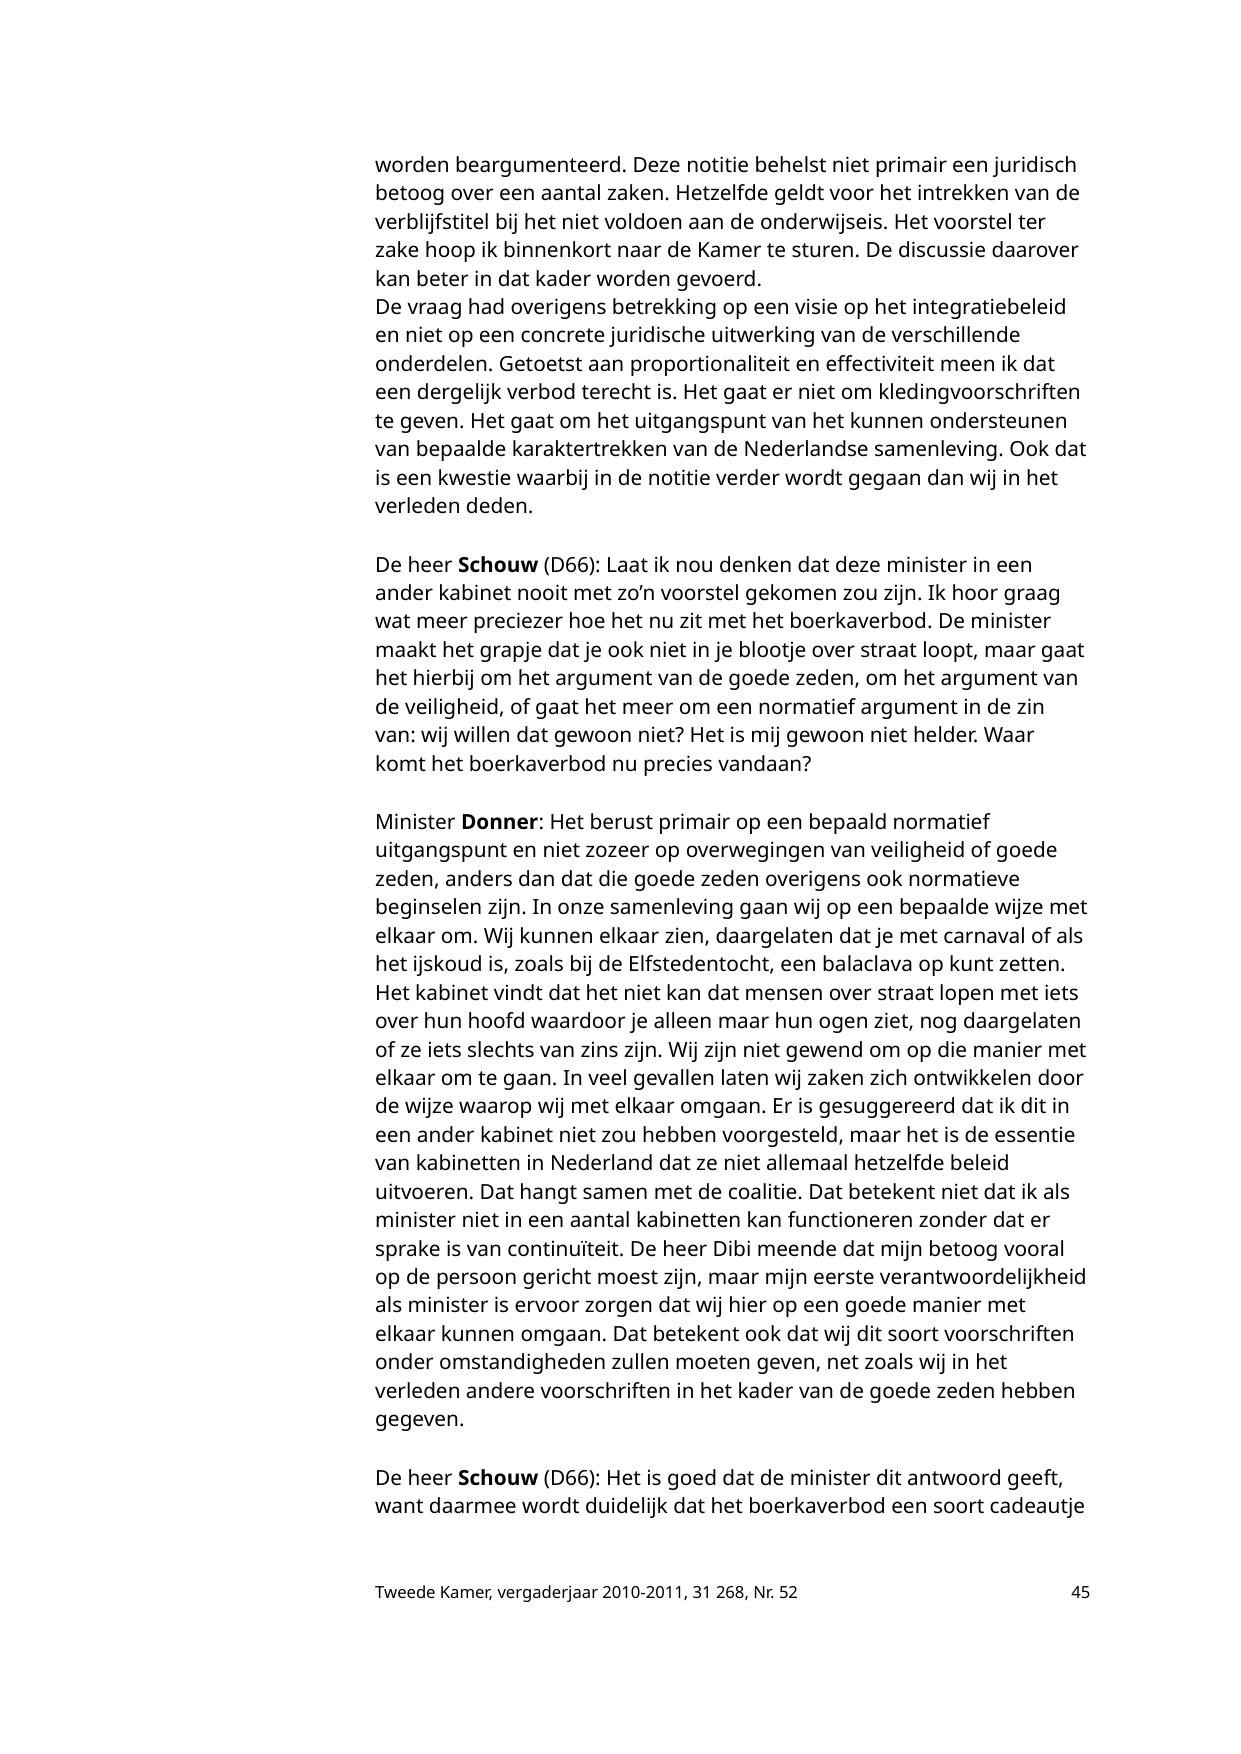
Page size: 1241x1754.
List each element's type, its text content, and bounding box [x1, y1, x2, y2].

text De heer Schouw (D66): Het is goed dat de minister dit antwoord geeft, want daarmee wordt duidelijk dat het boerkaverbod een soort cadeautje [375, 1463, 1090, 1520]
text De heer Schouw (D66): Laat ik nou denken dat deze minister in een ander kabinet nooit met zo’n voorstel gekomen zou zijn. Ik hoor graag wat meer preciezer hoe het nu zit met het boerkaverbod. De minister maakt het grapje dat je ook niet in je blootje over straat loopt, maar gaat het hierbij om het argument van de goede zeden, om het argument van de veiligheid, of gaat het meer om een normatief argument in de zin van: wij willen dat gewoon niet? Het is mij gewoon niet helder. Waar komt het boerkaverbod nu precies vandaan? [375, 550, 1090, 777]
text worden beargumenteerd. Deze notitie behelst niet primair een juridisch betoog over een aantal zaken. Hetzelfde geldt voor het intrekken van de verblijfstitel bij het niet voldoen aan de onderwijseis. Het voorstel ter zake hoop ik binnenkort naar de Kamer te sturen. De discussie daarover kan beter in dat kader worden gevoerd. [375, 150, 1090, 292]
text Minister Donner: Het berust primair op een bepaald normatief uitgangspunt en niet zozeer op overwegingen van veiligheid of goede zeden, anders dan dat die goede zeden overigens ook normatieve beginselen zijn. In onze samenleving gaan wij op een bepaalde wijze met elkaar om. Wij kunnen elkaar zien, daargelaten dat je met carnaval of als het ijskoud is, zoals bij de Elfstedentocht, een balaclava op kunt zetten. Het kabinet vindt dat het niet kan dat mensen over straat lopen met iets over hun hoofd waardoor je alleen maar hun ogen ziet, nog daargelaten of ze iets slechts van zins zijn. Wij zijn niet gewend om op die manier met elkaar om te gaan. In veel gevallen laten wij zaken zich ontwikkelen door de wijze waarop wij met elkaar omgaan. Er is gesuggereerd dat ik dit in een ander kabinet niet zou hebben voorgesteld, maar het is de essentie van kabinetten in Nederland dat ze niet allemaal hetzelfde beleid uitvoeren. Dat hangt samen met de coalitie. Dat betekent niet dat ik als minister niet in een aantal kabinetten kan functioneren zonder dat er sprake is van continuïteit. De heer Dibi meende dat mijn betoog vooral op de persoon gericht moest zijn, maar mijn eerste verantwoordelijkheid als minister is ervoor zorgen dat wij hier op een goede manier met elkaar kunnen omgaan. Dat betekent ook dat wij dit soort voorschriften onder omstandigheden zullen moeten geven, net zoals wij in het verleden andere voorschriften in het kader van de goede zeden hebben gegeven. [375, 807, 1090, 1433]
text De vraag had overigens betrekking op een visie op het integratiebeleid en niet op een concrete juridische uitwerking van de verschillende onderdelen. Getoetst aan proportionaliteit en effectiviteit meen ik dat een dergelijk verbod terecht is. Het gaat er niet om kledingvoorschriften te geven. Het gaat om het uitgangspunt van het kunnen ondersteunen van bepaalde karaktertrekken van de Nederlandse samenleving. Ook dat is een kwestie waarbij in de notitie verder wordt gegaan dan wij in het verleden deden. [375, 292, 1090, 520]
